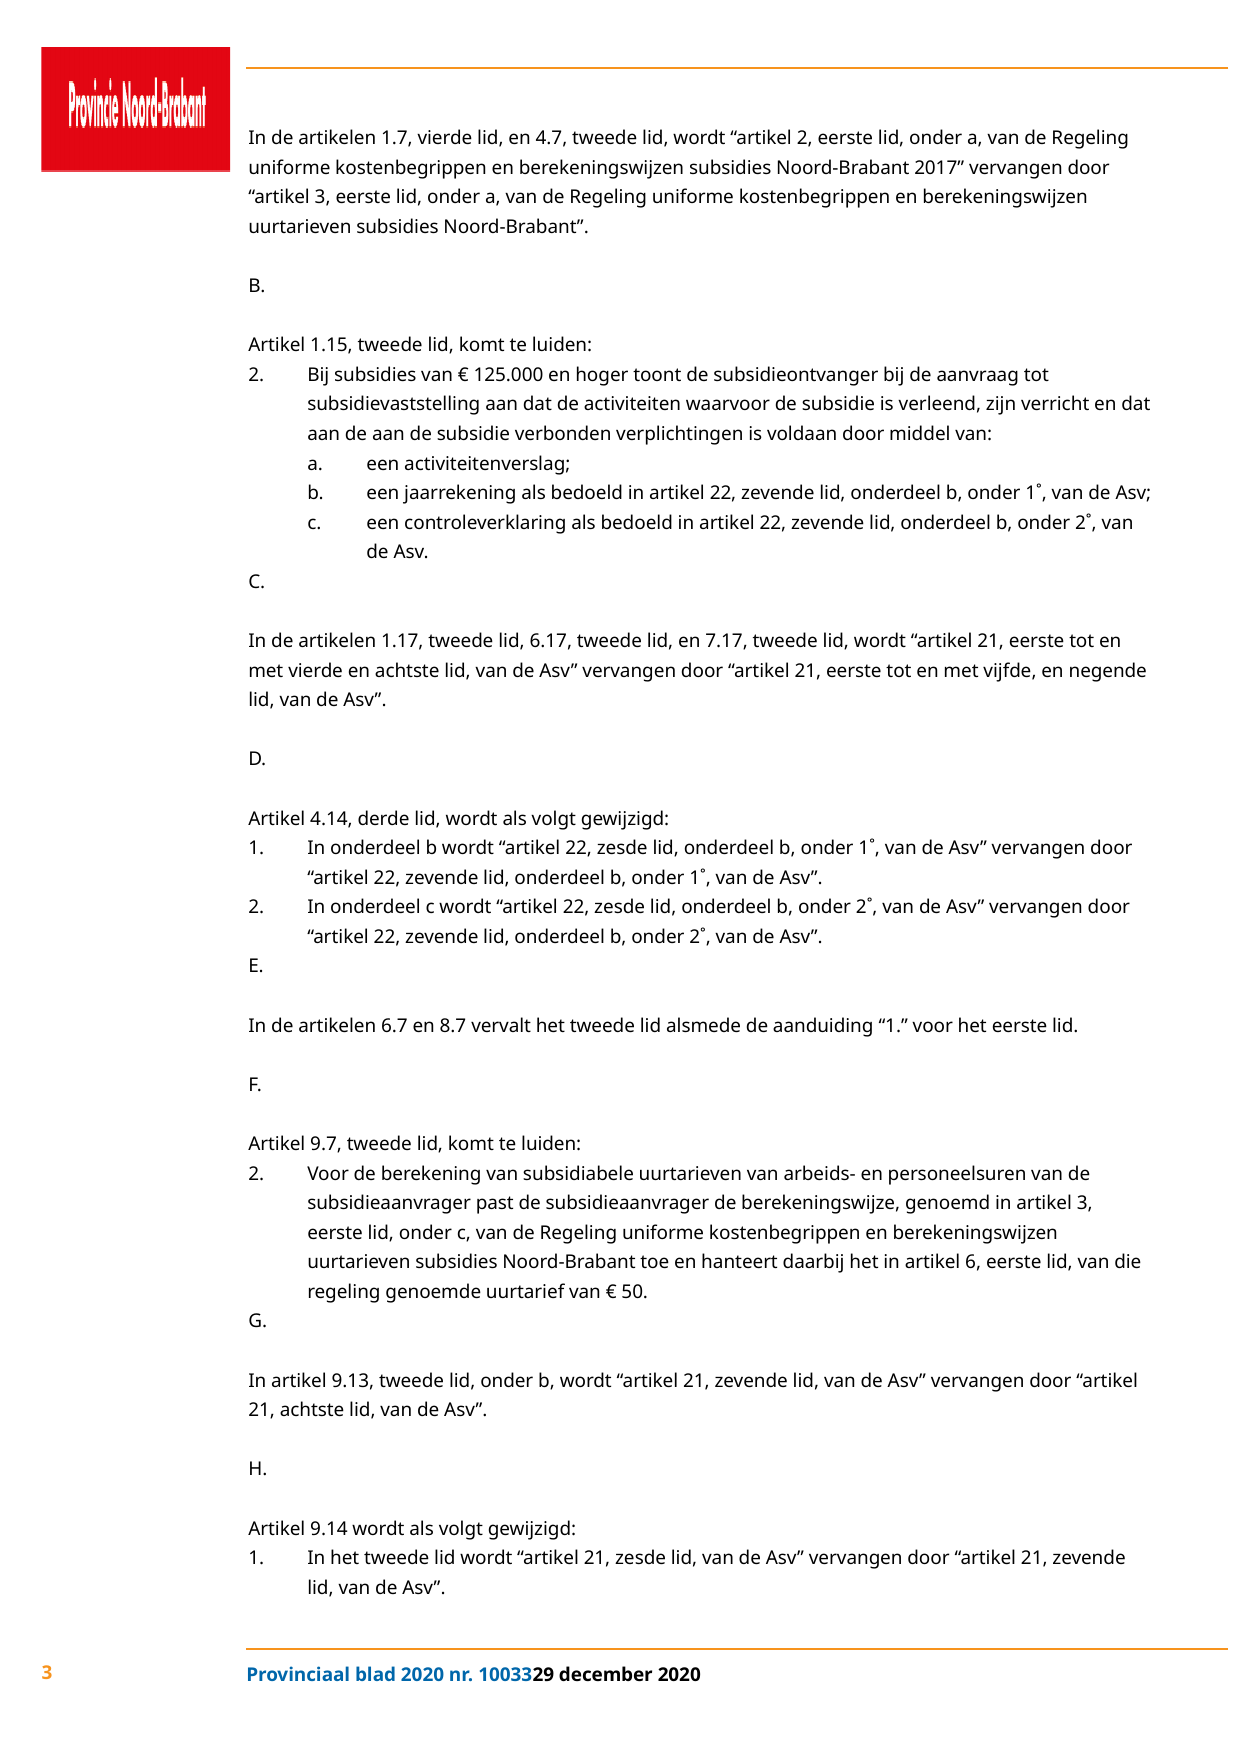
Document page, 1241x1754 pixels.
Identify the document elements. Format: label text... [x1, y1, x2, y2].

text G. [248, 1308, 1152, 1333]
list een controleverklaring als bedoeld in artikel 22, zevende lid, onderdeel b, onder 2˚, van de Asv. [307, 509, 1152, 564]
text C. [248, 568, 1152, 594]
text B. [248, 272, 1152, 298]
text E. [248, 953, 1152, 978]
text In de artikelen 6.7 en 8.7 vervalt het tweede lid alsmede de aanduiding “1.” voor het eerste lid. [248, 1012, 1152, 1038]
list In onderdeel b wordt “artikel 22, zesde lid, onderdeel b, onder 1˚, van de Asv” vervangen door “artikel 22, zevende lid, onderdeel b, onder 1˚, van de Asv”. [248, 834, 1152, 890]
text F. [248, 1071, 1152, 1097]
text Artikel 9.14 wordt als volgt gewijzigd: [248, 1515, 1152, 1541]
text Artikel 1.15, tweede lid, komt te luiden: [248, 331, 1152, 357]
text Artikel 9.7, tweede lid, komt te luiden: [248, 1130, 1152, 1156]
list Bij subsidies van € 125.000 en hoger toont de subsidieontvanger bij de aanvraag tot subsidievaststelling aan dat de activiteiten waarvoor de subsidie is verleend, zijn verricht en dat aan de aan de subsidie verbonden verplichtingen is voldaan door middel van: [248, 361, 1152, 446]
list In onderdeel c wordt “artikel 22, zesde lid, onderdeel b, onder 2˚, van de Asv” vervangen door “artikel 22, zevende lid, onderdeel b, onder 2˚, van de Asv”. [248, 893, 1152, 949]
list In het tweede lid wordt “artikel 21, zesde lid, van de Asv” vervangen door “artikel 21, zevende lid, van de Asv”. [248, 1544, 1152, 1600]
text D. [248, 746, 1152, 771]
text H. [248, 1456, 1152, 1481]
text In de artikelen 1.7, vierde lid, en 4.7, tweede lid, wordt “artikel 2, eerste lid, onder a, van de Regeling uniforme kostenbegrippen en berekeningswijzen subsidies Noord-Brabant 2017” vervangen door “artikel 3, eerste lid, onder a, van de Regeling uniforme kostenbegrippen en berekeningswijzen uurtarieven subsidies Noord-Brabant”. [248, 124, 1152, 239]
list een activiteitenverslag; [307, 450, 1152, 476]
list een jaarrekening als bedoeld in artikel 22, zevende lid, onderdeel b, onder 1˚, van de Asv; [307, 479, 1152, 505]
text In de artikelen 1.17, tweede lid, 6.17, tweede lid, en 7.17, tweede lid, wordt “artikel 21, eerste tot en met vierde en achtste lid, van de Asv” vervangen door “artikel 21, eerste tot en met vijfde, en negende lid, van de Asv”. [248, 627, 1152, 712]
picture [41, 47, 231, 172]
text Artikel 4.14, derde lid, wordt als volgt gewijzigd: [248, 805, 1152, 831]
list Voor de berekening van subsidiabele uurtarieven van arbeids- en personeelsuren van de subsidieaanvrager past de subsidieaanvrager de berekeningswijze, genoemd in artikel 3, eerste lid, onder c, van de Regeling uniforme kostenbegrippen en berekeningswijzen uurtarieven subsidies Noord-Brabant toe en hanteert daarbij het in artikel 6, eerste lid, van die regeling genoemde uurtarief van € 50. [248, 1160, 1152, 1304]
text In artikel 9.13, tweede lid, onder b, wordt “artikel 21, zevende lid, van de Asv” vervangen door “artikel 21, achtste lid, van de Asv”. [248, 1367, 1152, 1422]
